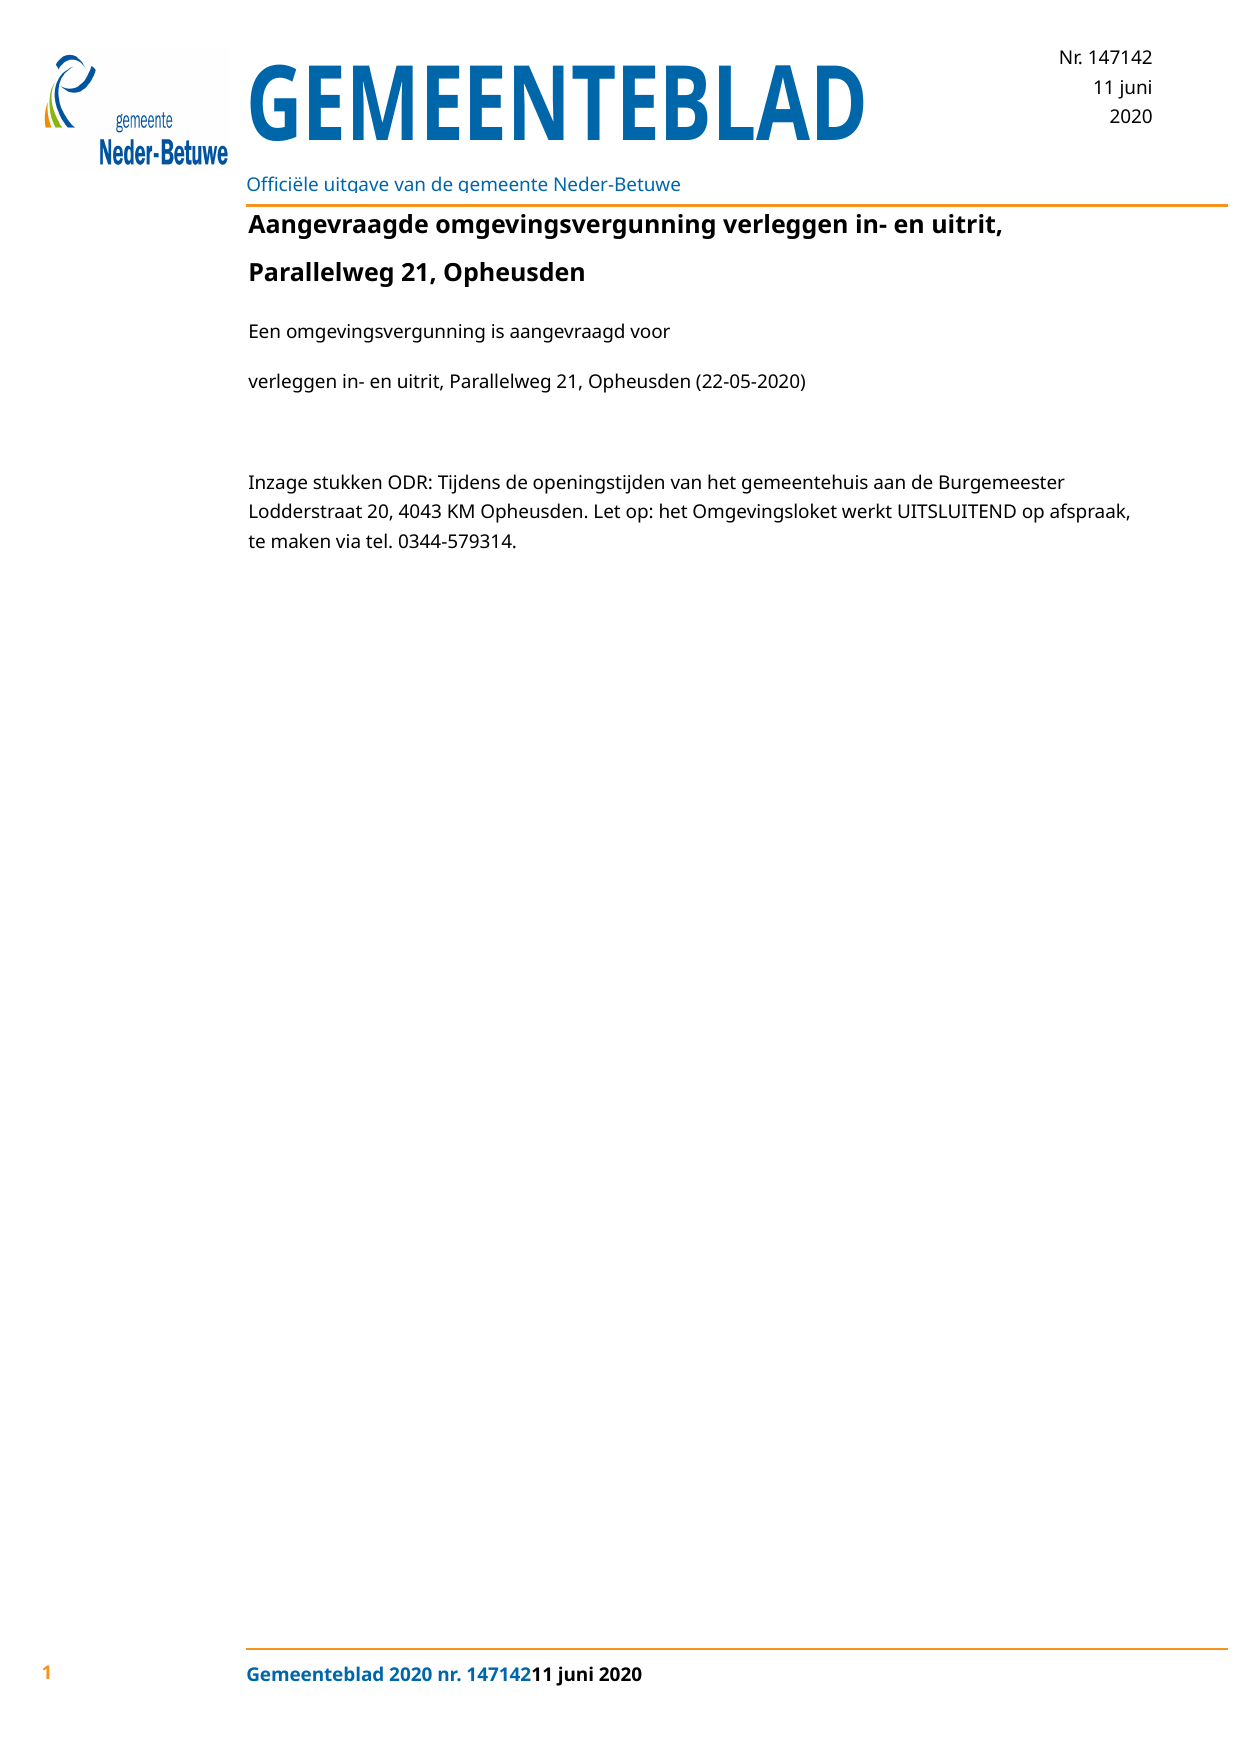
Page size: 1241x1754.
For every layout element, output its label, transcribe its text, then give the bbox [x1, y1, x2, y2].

picture [41, 47, 231, 172]
text verleggen in- en uitrit, Parallelweg 21, Opheusden (22-05-2020) [248, 368, 1152, 394]
text Aangevraagde omgevingsvergunning verleggen in- en uitrit, Parallelweg 21, Opheusden [248, 207, 1152, 288]
text Een omgevingsvergunning is aangevraagd voor [248, 318, 1152, 344]
text Inzage stukken ODR: Tijdens de openingstijden van het gemeentehuis aan de Burgemeester Lodderstraat 20, 4043 KM Opheusden. Let op: het Omgevingsloket werkt UITSLUITEND op afspraak, te maken via tel. 0344-579314. [248, 469, 1152, 554]
